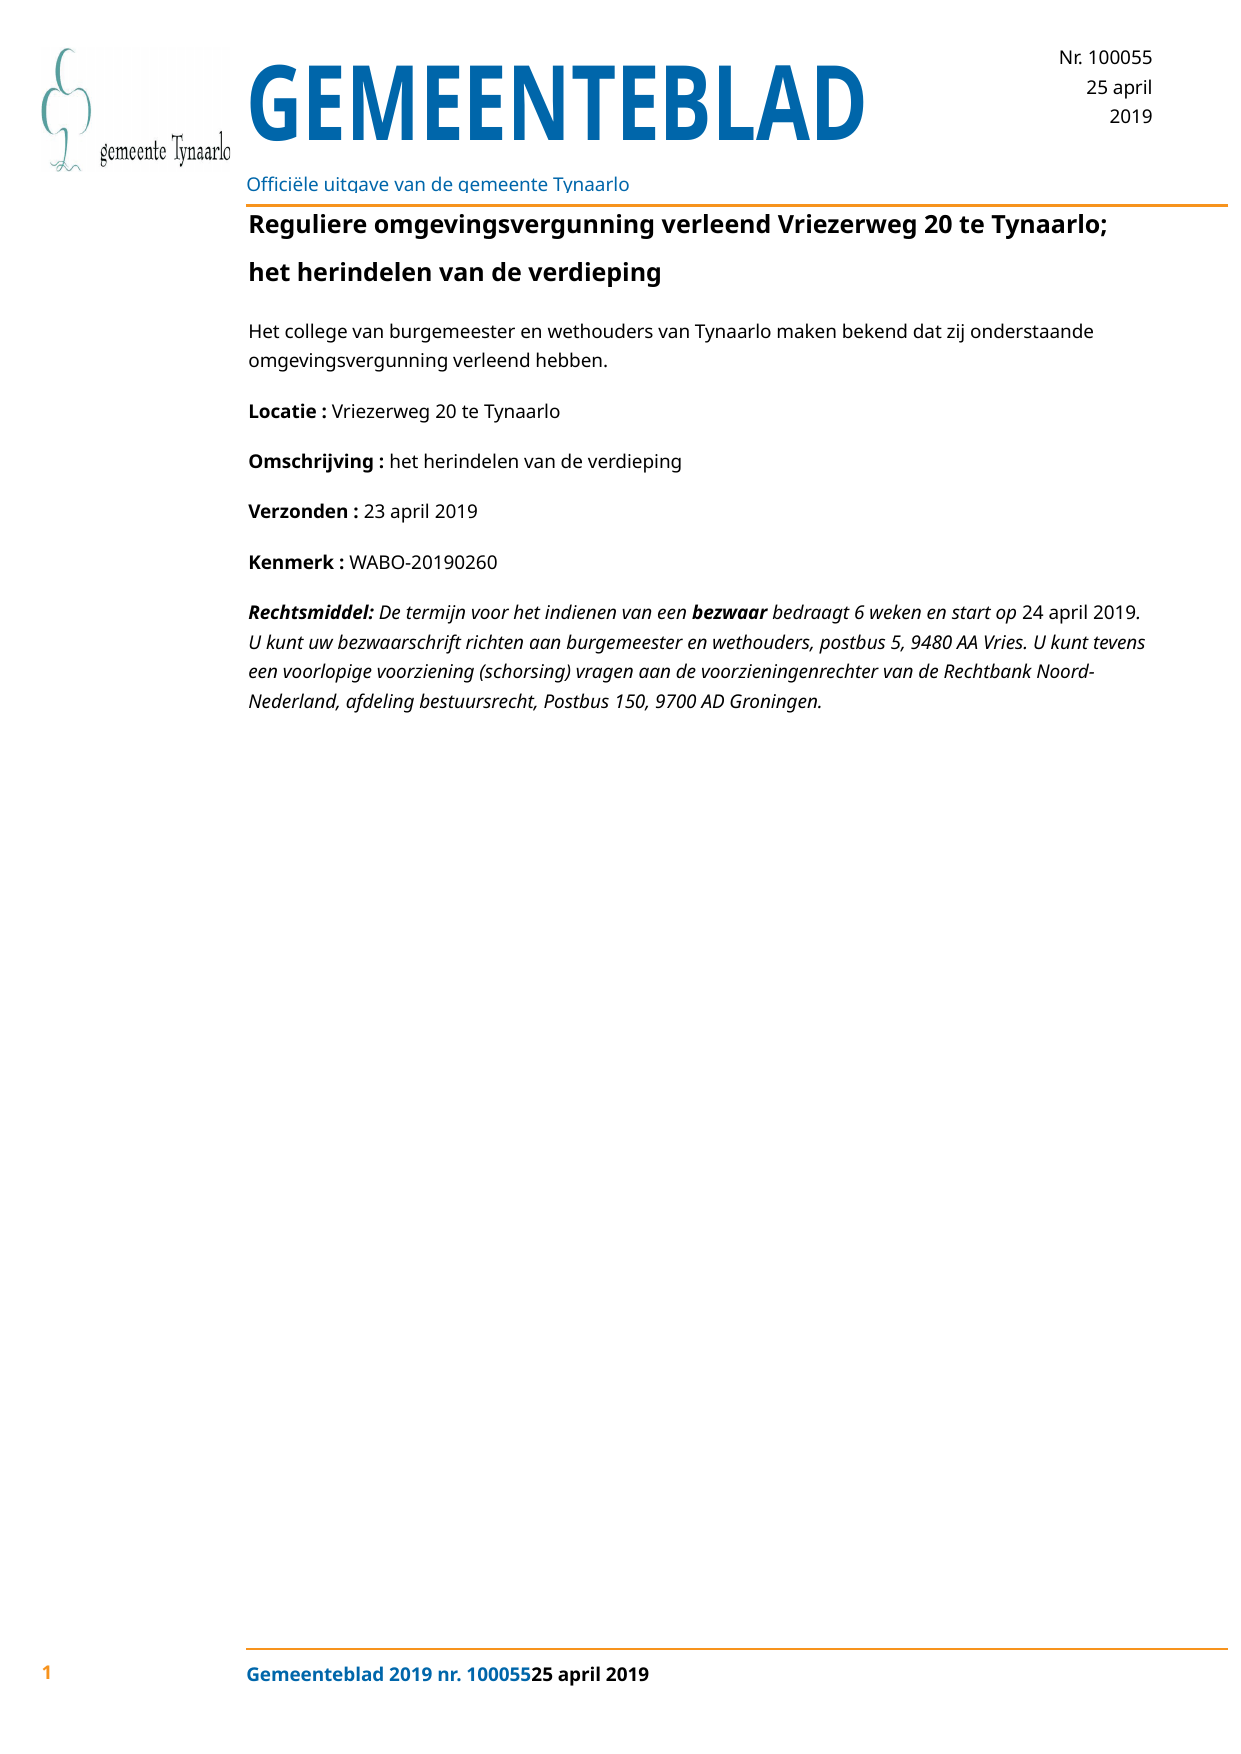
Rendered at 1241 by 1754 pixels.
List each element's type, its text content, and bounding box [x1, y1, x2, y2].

picture [41, 47, 231, 172]
text Rechtsmiddel: De termijn voor het indienen van een bezwaar bedraagt 6 weken en start op 24 april 2019. U kunt uw bezwaarschrift richten aan burgemeester en wethouders, postbus 5, 9480 AA Vries. U kunt tevens een voorlopige voorziening (schorsing) vragen aan de voorzieningenrechter van de Rechtbank Noord-Nederland, afdeling bestuursrecht, Postbus 150, 9700 AD Groningen. [248, 599, 1152, 714]
text Reguliere omgevingsvergunning verleend Vriezerweg 20 te Tynaarlo; het herindelen van de verdieping [248, 207, 1152, 288]
text Omschrijving : het herindelen van de verdieping [248, 448, 1152, 474]
text Het college van burgemeester en wethouders van Tynaarlo maken bekend dat zij onderstaande omgevingsvergunning verleend hebben. [248, 318, 1152, 373]
text Kenmerk : WABO-20190260 [248, 549, 1152, 575]
text Verzonden : 23 april 2019 [248, 499, 1152, 524]
text Locatie : Vriezerweg 20 te Tynaarlo [248, 398, 1152, 424]
